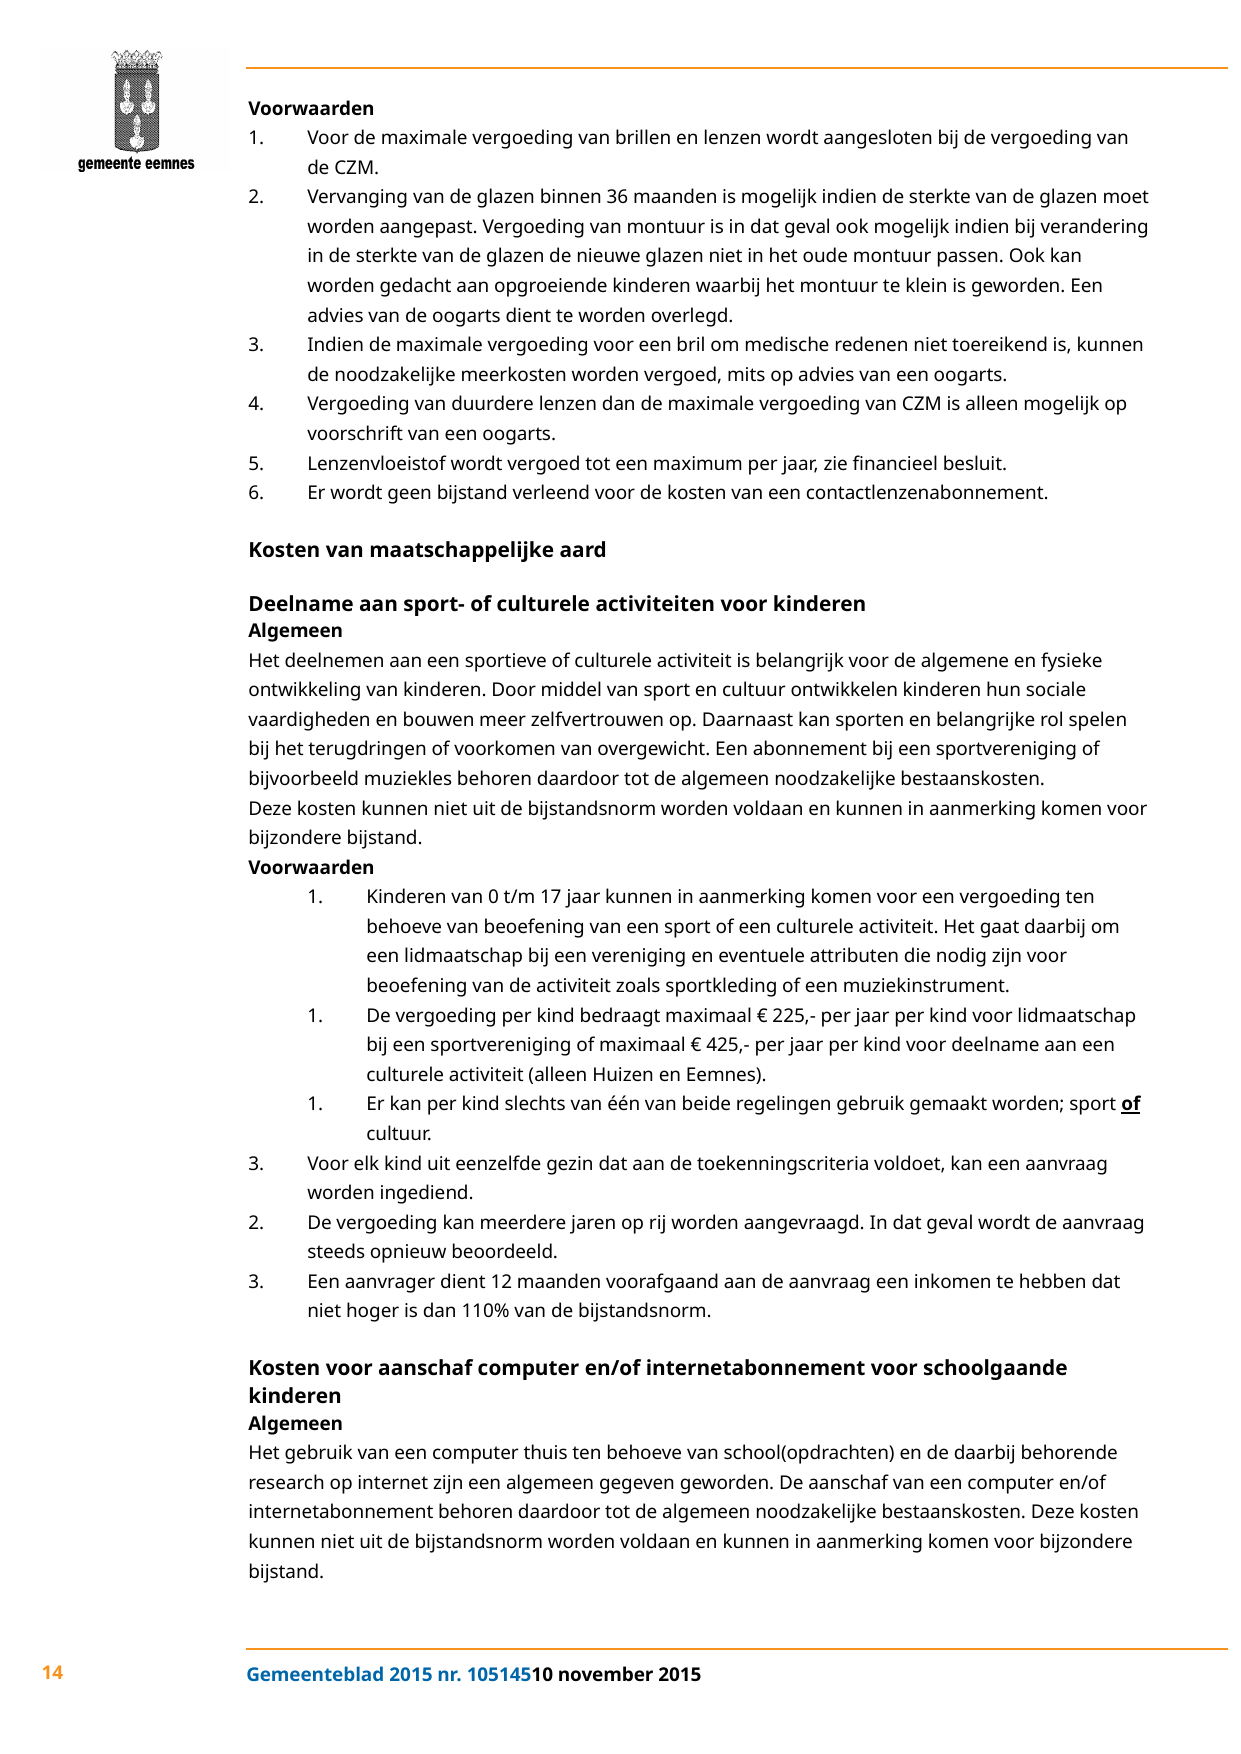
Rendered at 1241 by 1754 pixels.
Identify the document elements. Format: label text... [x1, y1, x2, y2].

text Voorwaarden [248, 95, 1152, 121]
text Deze kosten kunnen niet uit de bijstandsnorm worden voldaan en kunnen in aanmerking komen voor bijzondere bijstand. [248, 795, 1152, 850]
list Voor elk kind uit eenzelfde gezin dat aan de toekenningscriteria voldoet, kan een aanvraag worden ingediend. [248, 1150, 1152, 1205]
text Het deelnemen aan een sportieve of culturele activiteit is belangrijk voor de algemene en fysieke ontwikkeling van kinderen. Door middel van sport en cultuur ontwikkelen kinderen hun sociale vaardigheden en bouwen meer zelfvertrouwen op. Daarnaast kan sporten en belangrijke rol spelen bij het terugdringen of voorkomen van overgewicht. Een abonnement bij een sportvereniging of bijvoorbeeld muziekles behoren daardoor tot de algemeen noodzakelijke bestaanskosten. [248, 647, 1152, 791]
text Voorwaarden [248, 854, 1152, 880]
list Lenzenvloeistof wordt vergoed tot een maximum per jaar, zie financieel besluit. [248, 450, 1152, 476]
list Een aanvrager dient 12 maanden voorafgaand aan de aanvraag een inkomen te hebben dat niet hoger is dan 110% van de bijstandsnorm. [248, 1268, 1152, 1323]
list Vervanging van de glazen binnen 36 maanden is mogelijk indien de sterkte van de glazen moet worden aangepast. Vergoeding van montuur is in dat geval ook mogelijk indien bij verandering in de sterkte van de glazen de nieuwe glazen niet in het oude montuur passen. Ook kan worden gedacht aan opgroeiende kinderen waarbij het montuur te klein is geworden. Een advies van de oogarts dient te worden overlegd. [248, 183, 1152, 328]
list Indien de maximale vergoeding voor een bril om medische redenen niet toereikend is, kunnen de noodzakelijke meerkosten worden vergoed, mits op advies van een oogarts. [248, 331, 1152, 387]
list Voor de maximale vergoeding van brillen en lenzen wordt aangesloten bij de vergoeding van de CZM. [248, 124, 1152, 180]
list De vergoeding kan meerdere jaren op rij worden aangevraagd. In dat geval wordt de aanvraag steeds opnieuw beoordeeld. [248, 1209, 1152, 1264]
text Algemeen [248, 1410, 1152, 1436]
text Het gebruik van een computer thuis ten behoeve van school(opdrachten) en de daarbij behorende research op internet zijn een algemeen gegeven geworden. De aanschaf van een computer en/of internetabonnement behoren daardoor tot de algemeen noodzakelijke bestaanskosten. Deze kosten kunnen niet uit de bijstandsnorm worden voldaan en kunnen in aanmerking komen voor bijzondere bijstand. [248, 1439, 1152, 1583]
text Kosten voor aanschaf computer en/of internetabonnement voor schoolgaande kinderen [248, 1353, 1152, 1410]
list Vergoeding van duurdere lenzen dan de maximale vergoeding van CZM is alleen mogelijk op voorschrift van een oogarts. [248, 391, 1152, 446]
text Kosten van maatschappelijke aard [248, 535, 1152, 563]
list Kinderen van 0 t/m 17 jaar kunnen in aanmerking komen voor een vergoeding ten behoeve van beoefening van een sport of een culturele activiteit. Het gaat daarbij om een lidmaatschap bij een vereniging en eventuele attributen die nodig zijn voor beoefening van de activiteit zoals sportkleding of een muziekinstrument. [307, 883, 1152, 998]
picture [41, 47, 231, 172]
text Algemeen [248, 617, 1152, 643]
list Er kan per kind slechts van één van beide regelingen gebruik gemaakt worden; sport of cultuur. [307, 1091, 1152, 1146]
text Deelname aan sport- of culturele activiteiten voor kinderen [248, 589, 1152, 617]
list De vergoeding per kind bedraagt maximaal € 225,- per jaar per kind voor lidmaatschap bij een sportvereniging of maximaal € 425,- per jaar per kind voor deelname aan een culturele activiteit (alleen Huizen en Eemnes). [307, 1002, 1152, 1087]
list Er wordt geen bijstand verleend voor de kosten van een contactlenzenabonnement. [248, 479, 1152, 505]
